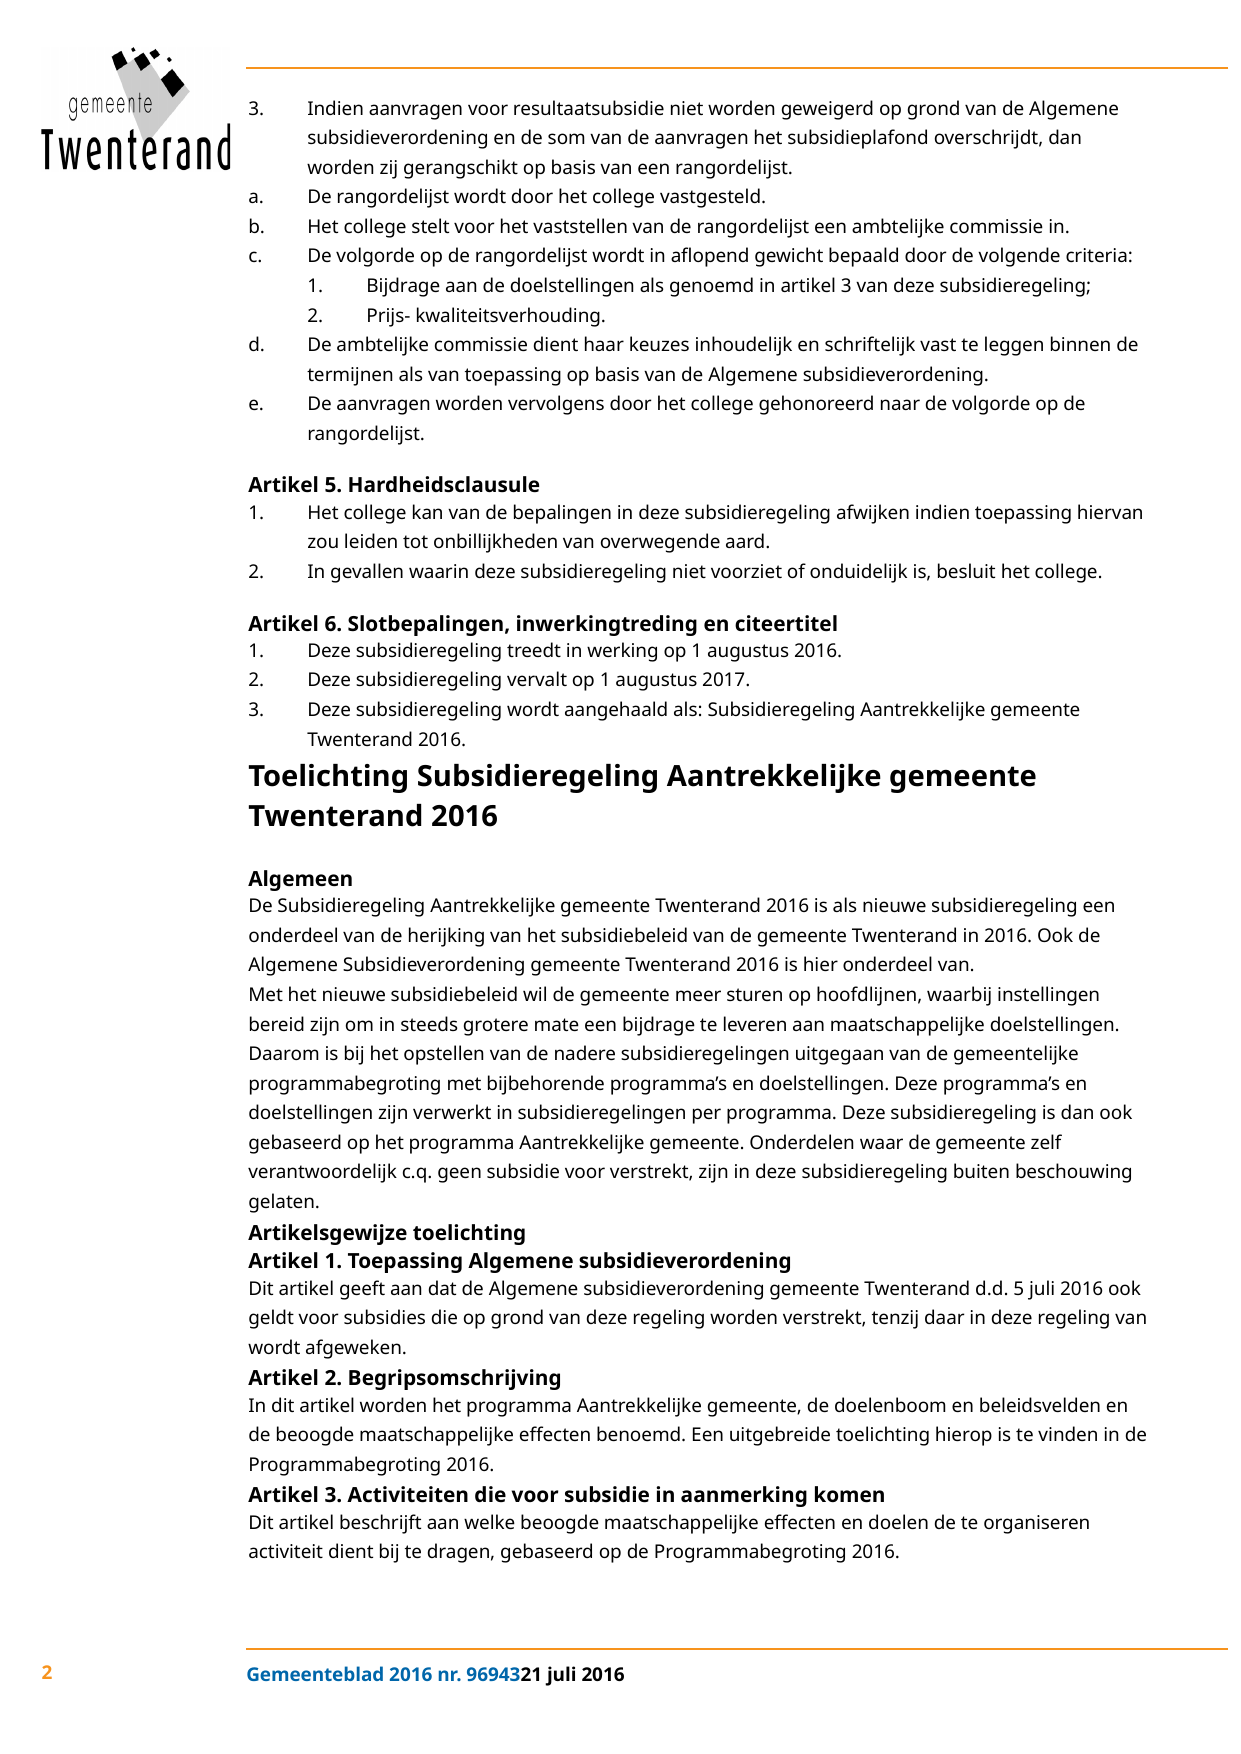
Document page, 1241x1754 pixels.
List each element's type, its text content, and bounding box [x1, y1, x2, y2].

list Deze subsidieregeling vervalt op 1 augustus 2017. [248, 667, 1152, 692]
text Algemeen [248, 864, 1152, 892]
list Het college stelt voor het vaststellen van de rangordelijst een ambtelijke commissie in. [248, 213, 1152, 239]
text Artikel 1. Toepassing Algemene subsidieverordening [248, 1246, 1152, 1275]
text Artikel 6. Slotbepalingen, inwerkingtreding en citeertitel [248, 609, 1152, 637]
picture [41, 47, 231, 172]
list De aanvragen worden vervolgens door het college gehonoreerd naar de volgorde op de rangordelijst. [248, 391, 1152, 446]
list De volgorde op de rangordelijst wordt in aflopend gewicht bepaald door de volgende criteria: [248, 243, 1152, 268]
text Met het nieuwe subsidiebeleid wil de gemeente meer sturen op hoofdlijnen, waarbij instellingen bereid zijn om in steeds grotere mate een bijdrage te leveren aan maatschappelijke doelstellingen. [248, 981, 1152, 1036]
list Prijs- kwaliteitsverhouding. [307, 302, 1152, 328]
list Deze subsidieregeling treedt in werking op 1 augustus 2016. [248, 637, 1152, 663]
text Artikel 2. Begripsomschrijving [248, 1363, 1152, 1392]
list Indien aanvragen voor resultaatsubsidie niet worden geweigerd op grond van de Algemene subsidieverordening en de som van de aanvragen het subsidieplafond overschrijdt, dan worden zij gerangschikt op basis van een rangordelijst. [248, 95, 1152, 180]
text Artikelsgewijze toelichting [248, 1218, 1152, 1246]
text Dit artikel beschrijft aan welke beoogde maatschappelijke effecten en doelen de te organiseren activiteit dient bij te dragen, gebaseerd op de Programmabegroting 2016. [248, 1509, 1152, 1564]
text In dit artikel worden het programma Aantrekkelijke gemeente, de doelenboom en beleidsvelden en de beoogde maatschappelijke effecten benoemd. Een uitgebreide toelichting hierop is te vinden in de Programmabegroting 2016. [248, 1392, 1152, 1477]
list In gevallen waarin deze subsidieregeling niet voorziet of onduidelijk is, besluit het college. [248, 558, 1152, 584]
text Dit artikel geeft aan dat de Algemene subsidieverordening gemeente Twenterand d.d. 5 juli 2016 ook geldt voor subsidies die op grond van deze regeling worden verstrekt, tenzij daar in deze regeling van wordt afgeweken. [248, 1275, 1152, 1359]
list Deze subsidieregeling wordt aangehaald als: Subsidieregeling Aantrekkelijke gemeente Twenterand 2016. [248, 696, 1152, 752]
list De ambtelijke commissie dient haar keuzes inhoudelijk en schriftelijk vast te leggen binnen de termijnen als van toepassing op basis van de Algemene subsidieverordening. [248, 331, 1152, 387]
list Bijdrage aan de doelstellingen als genoemd in artikel 3 van deze subsidieregeling; [307, 272, 1152, 298]
text Daarom is bij het opstellen van de nadere subsidieregelingen uitgegaan van de gemeentelijke programmabegroting met bijbehorende programma’s en doelstellingen. Deze programma’s en doelstellingen zijn verwerkt in subsidieregelingen per programma. Deze subsidieregeling is dan ook gebaseerd op het programma Aantrekkelijke gemeente. Onderdelen waar de gemeente zelf verantwoordelijk c.q. geen subsidie voor verstrekt, zijn in deze subsidieregeling buiten beschouwing gelaten. [248, 1040, 1152, 1214]
list Het college kan van de bepalingen in deze subsidieregeling afwijken indien toepassing hiervan zou leiden tot onbillijkheden van overwegende aard. [248, 499, 1152, 554]
list De rangordelijst wordt door het college vastgesteld. [248, 183, 1152, 209]
text Artikel 5. Hardheidsclausule [248, 471, 1152, 499]
text De Subsidieregeling Aantrekkelijke gemeente Twenterand 2016 is als nieuwe subsidieregeling een onderdeel van de herijking van het subsidiebeleid van de gemeente Twenterand in 2016. Ook de Algemene Subsidieverordening gemeente Twenterand 2016 is hier onderdeel van. [248, 892, 1152, 977]
text Artikel 3. Activiteiten die voor subsidie in aanmerking komen [248, 1481, 1152, 1509]
text Toelichting Subsidieregeling Aantrekkelijke gemeente Twenterand 2016 [248, 755, 1152, 835]
